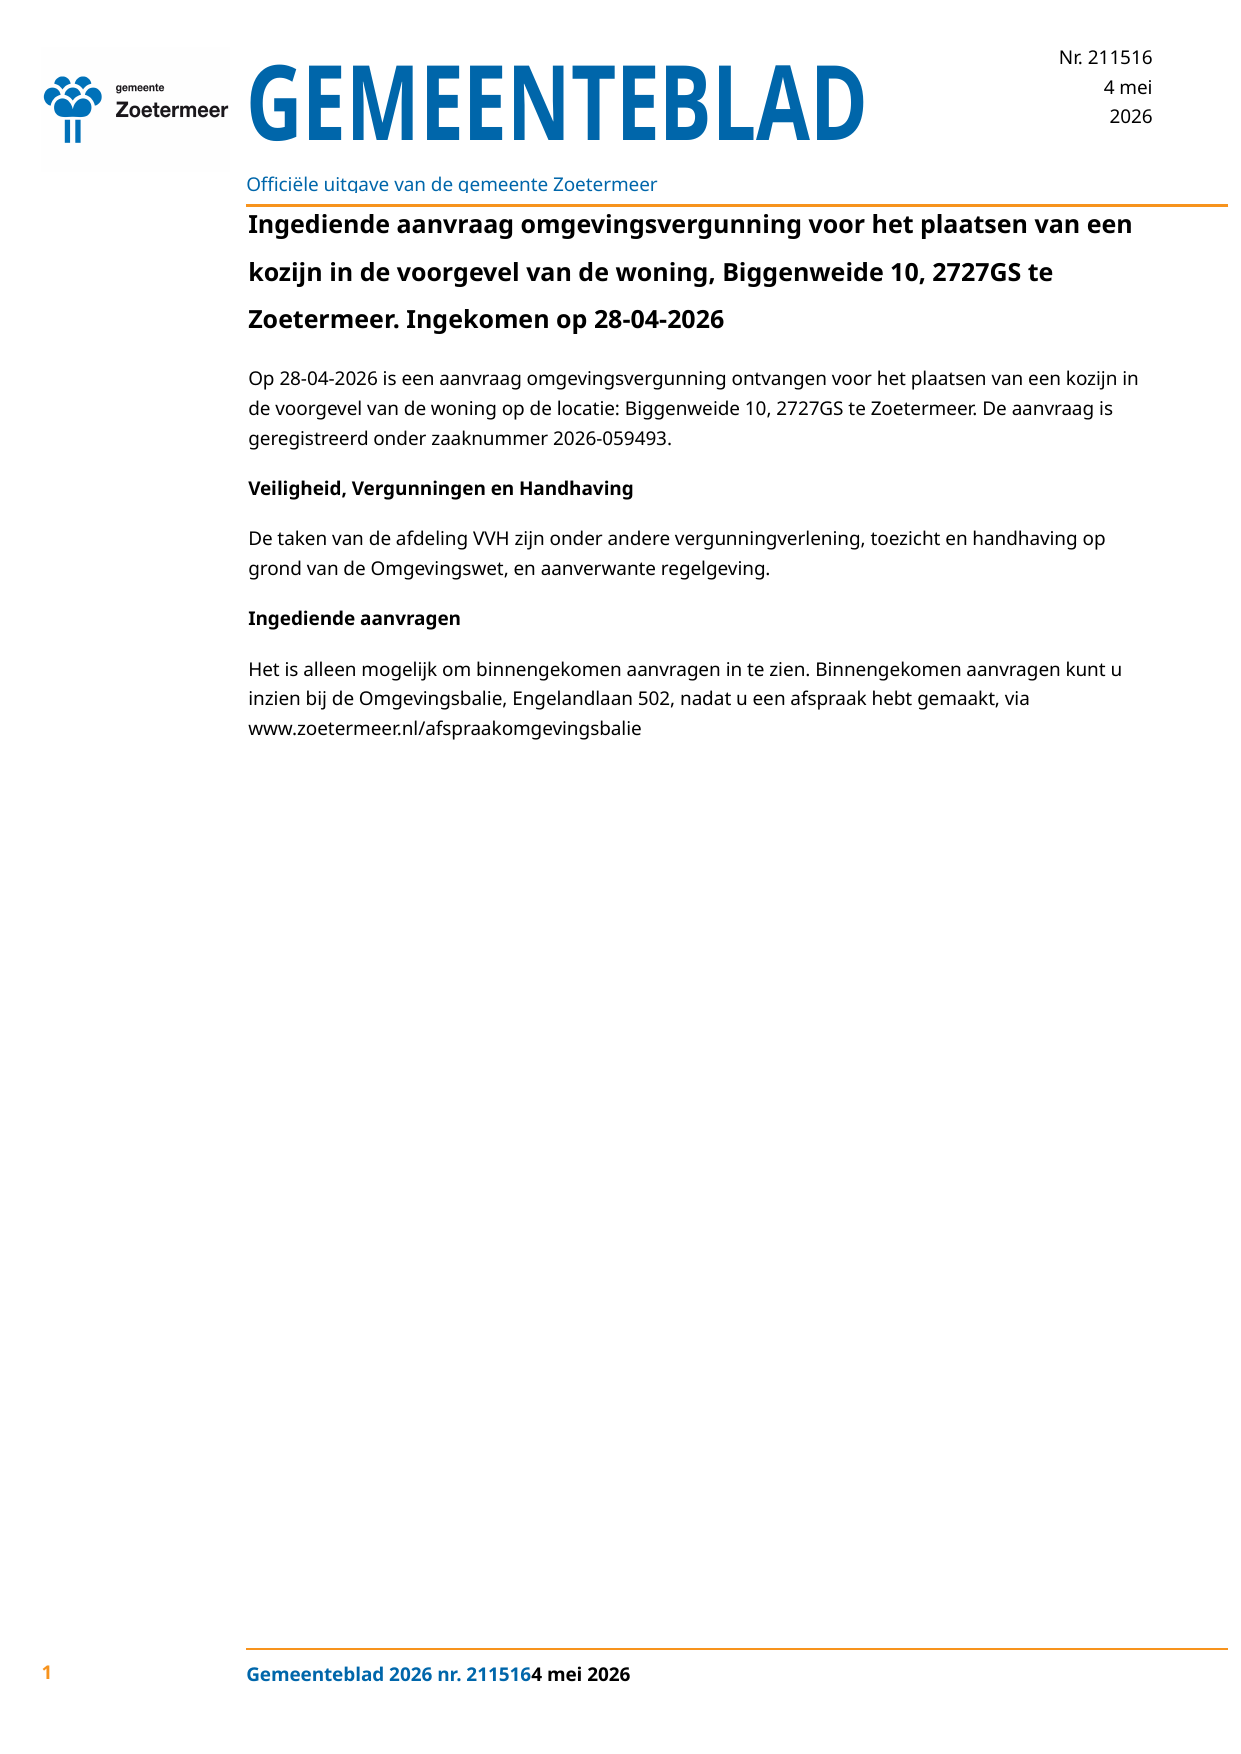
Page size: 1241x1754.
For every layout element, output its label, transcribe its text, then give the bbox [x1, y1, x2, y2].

text Ingediende aanvragen [248, 606, 1152, 631]
text Op 28-04-2026 is een aanvraag omgevingsvergunning ontvangen voor het plaatsen van een kozijn in de voorgevel van de woning op de locatie: Biggenweide 10, 2727GS te Zoetermeer. De aanvraag is geregistreerd onder zaaknummer 2026-059493. [248, 366, 1152, 450]
picture [41, 47, 231, 172]
text De taken van de afdeling VVH zijn onder andere vergunningverlening, toezicht en handhaving op grond van de Omgevingswet, en aanverwante regelgeving. [248, 526, 1152, 581]
text Het is alleen mogelijk om binnengekomen aanvragen in te zien. Binnengekomen aanvragen kunt u inzien bij de Omgevingsbalie, Engelandlaan 502, nadat u een afspraak hebt gemaakt, via www.zoetermeer.nl/afspraakomgevingsbalie [248, 656, 1152, 741]
text Ingediende aanvraag omgevingsvergunning voor het plaatsen van een kozijn in de voorgevel van de woning, Biggenweide 10, 2727GS te Zoetermeer. Ingekomen op 28-04-2026 [248, 207, 1152, 336]
text Veiligheid, Vergunningen en Handhaving [248, 475, 1152, 501]
